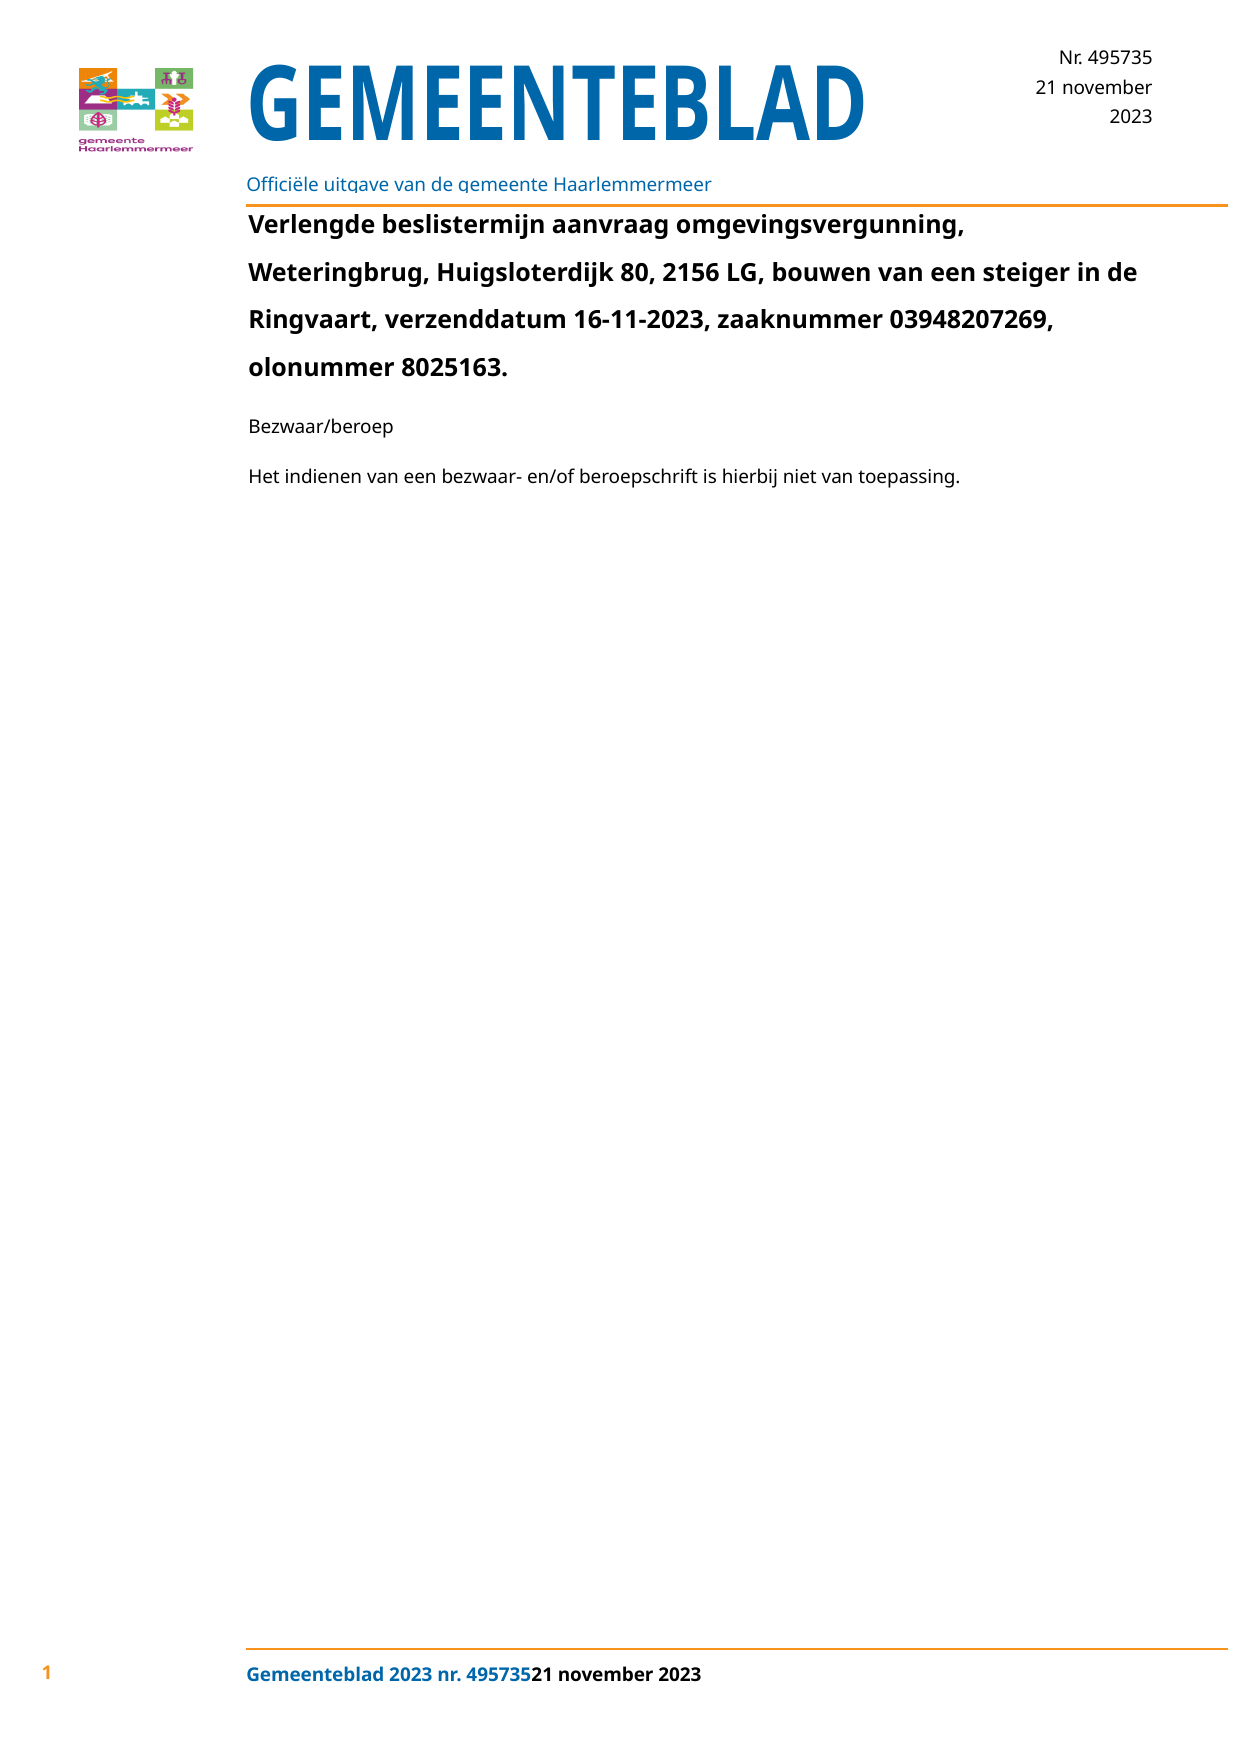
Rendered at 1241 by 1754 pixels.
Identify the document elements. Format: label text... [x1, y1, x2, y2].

text Het indienen van een bezwaar- en/of beroepschrift is hierbij niet van toepassing. [248, 463, 1152, 489]
text Bezwaar/beroep [248, 413, 1152, 439]
text Verlengde beslistermijn aanvraag omgevingsvergunning, Weteringbrug, Huigsloterdijk 80, 2156 LG, bouwen van een steiger in de Ringvaart, verzenddatum 16-11-2023, zaaknummer 03948207269, olonummer 8025163. [248, 207, 1152, 384]
picture [41, 47, 231, 172]
